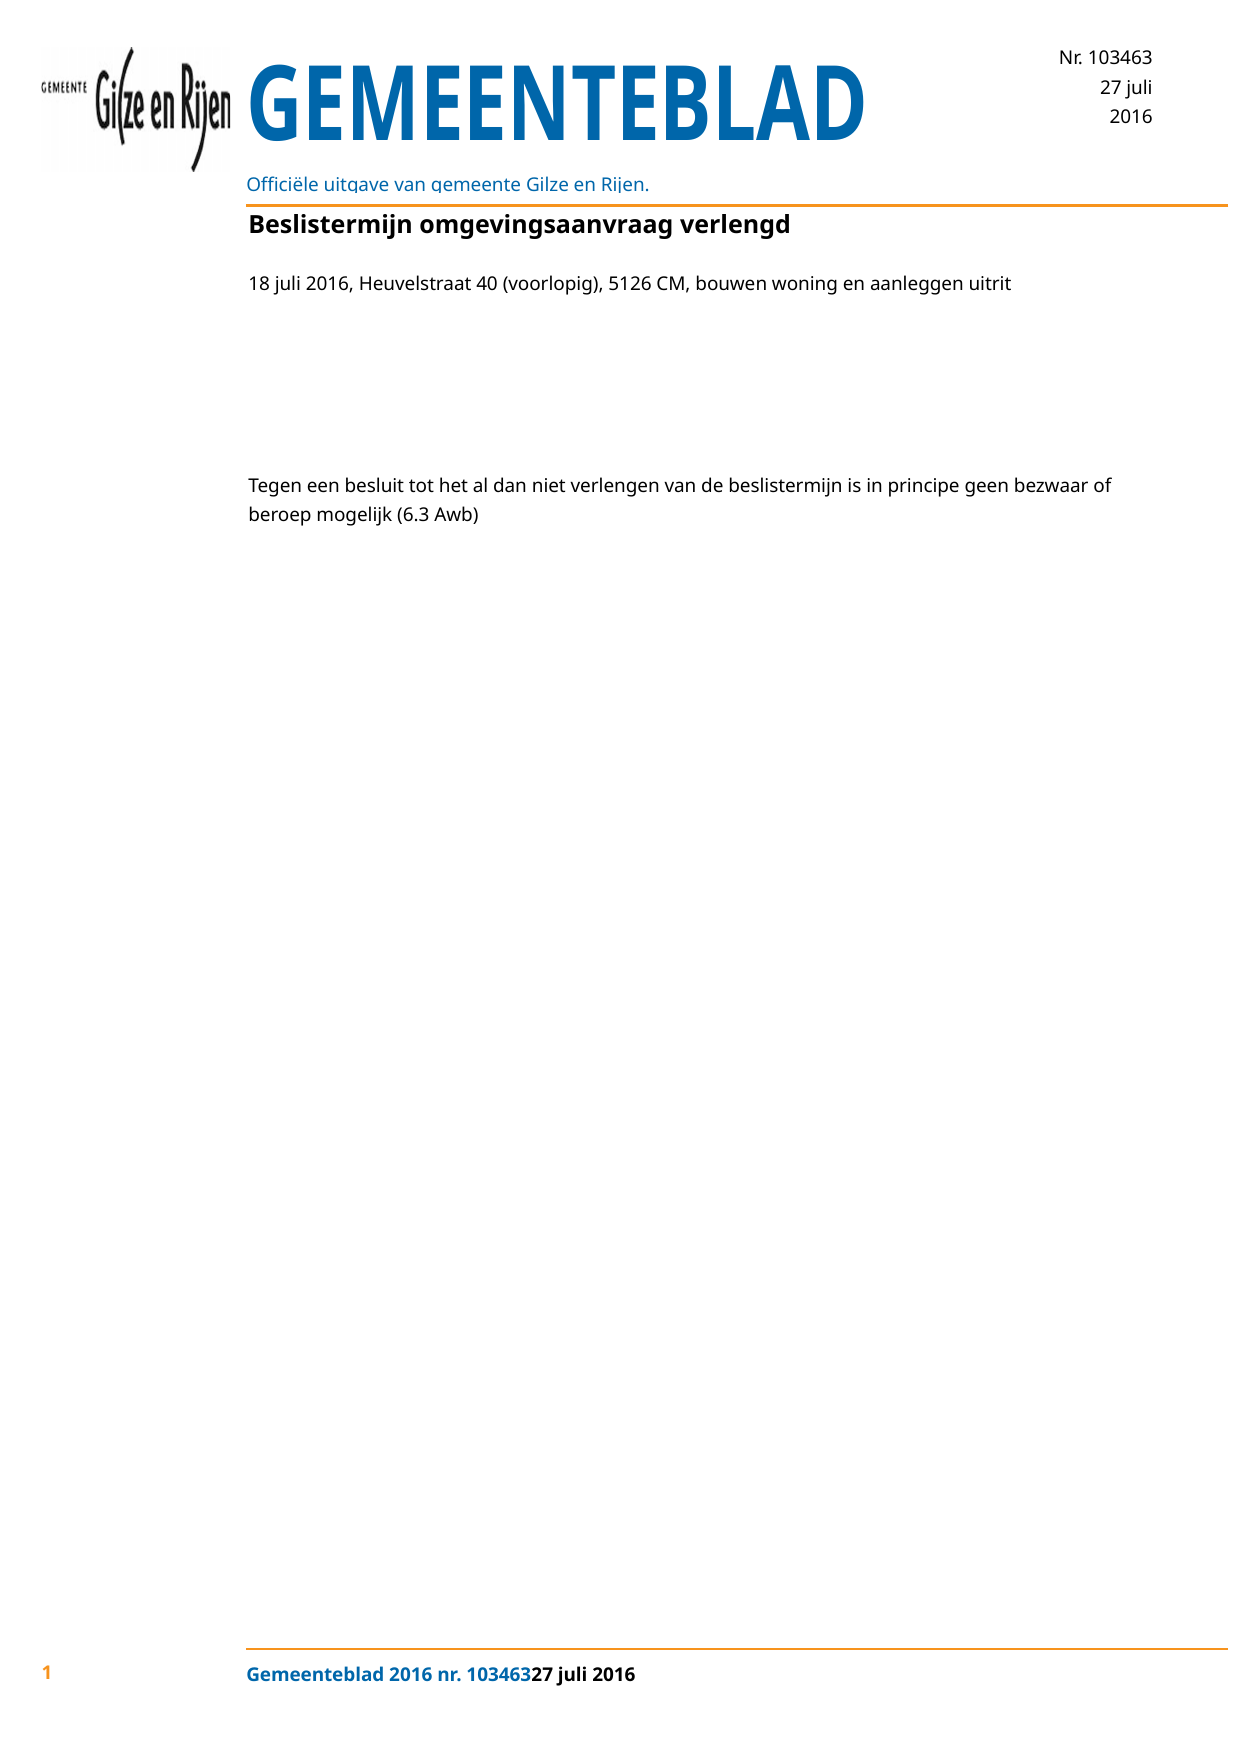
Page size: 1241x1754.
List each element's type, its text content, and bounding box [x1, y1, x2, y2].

text 18 juli 2016, Heuvelstraat 40 (voorlopig), 5126 CM, bouwen woning en aanleggen uitrit [248, 270, 1152, 296]
text Beslistermijn omgevingsaanvraag verlengd [248, 207, 1152, 241]
picture [41, 47, 231, 172]
text Tegen een besluit tot het al dan niet verlengen van de beslistermijn is in principe geen bezwaar of beroep mogelijk (6.3 Awb) [248, 472, 1152, 527]
